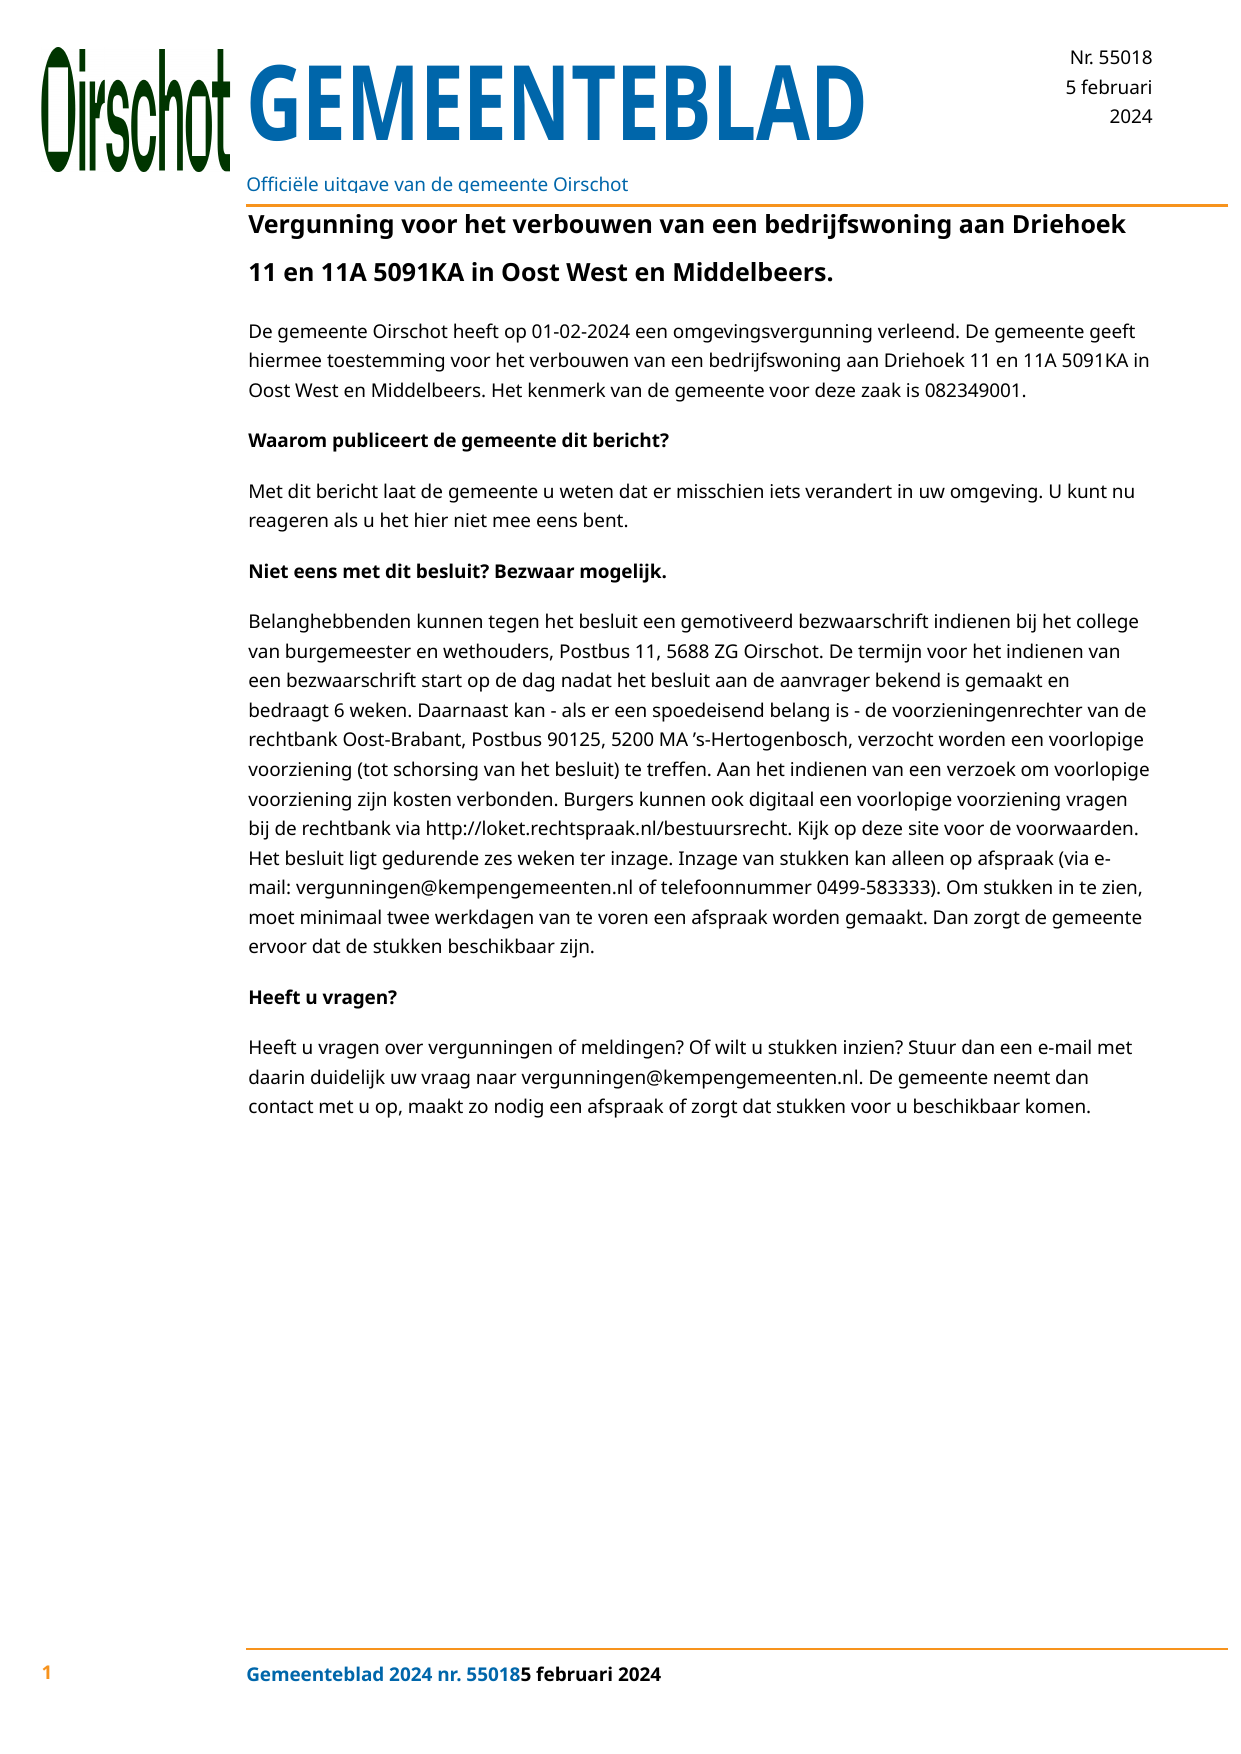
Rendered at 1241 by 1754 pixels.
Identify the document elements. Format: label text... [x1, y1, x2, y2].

text Belanghebbenden kunnen tegen het besluit een gemotiveerd bezwaarschrift indienen bij het college van burgemeester en wethouders, Postbus 11, 5688 ZG Oirschot. De termijn voor het indienen van een bezwaarschrift start op de dag nadat het besluit aan de aanvrager bekend is gemaakt en bedraagt 6 weken. Daarnaast kan - als er een spoedeisend belang is - de voorzieningenrechter van de rechtbank Oost-Brabant, Postbus 90125, 5200 MA ’s-Hertogenbosch, verzocht worden een voorlopige voorziening (tot schorsing van het besluit) te treffen. Aan het indienen van een verzoek om voorlopige voorziening zijn kosten verbonden. Burgers kunnen ook digitaal een voorlopige voorziening vragen bij de rechtbank via http://loket.rechtspraak.nl/bestuursrecht. Kijk op deze site voor de voorwaarden. Het besluit ligt gedurende zes weken ter inzage. Inzage van stukken kan alleen op afspraak (via e-mail: vergunningen@kempengemeenten.nl of telefoonnummer 0499-583333). Om stukken in te zien, moet minimaal twee werkdagen van te voren een afspraak worden gemaakt. Dan zorgt de gemeente ervoor dat de stukken beschikbaar zijn. [248, 608, 1152, 959]
picture [41, 47, 231, 172]
text Vergunning voor het verbouwen van een bedrijfswoning aan Driehoek 11 en 11A 5091KA in Oost West en Middelbeers. [248, 207, 1152, 288]
text De gemeente Oirschot heeft op 01-02-2024 een omgevingsvergunning verleend. De gemeente geeft hiermee toestemming voor het verbouwen van een bedrijfswoning aan Driehoek 11 en 11A 5091KA in Oost West en Middelbeers. Het kenmerk van de gemeente voor deze zaak is 082349001. [248, 318, 1152, 403]
text Heeft u vragen over vergunningen of meldingen? Of wilt u stukken inzien? Stuur dan een e-mail met daarin duidelijk uw vraag naar vergunningen@kempengemeenten.nl. De gemeente neemt dan contact met u op, maakt zo nodig een afspraak of zorgt dat stukken voor u beschikbaar komen. [248, 1034, 1152, 1119]
text Met dit bericht laat de gemeente u weten dat er misschien iets verandert in uw omgeving. U kunt nu reageren als u het hier niet mee eens bent. [248, 478, 1152, 533]
text Niet eens met dit besluit? Bezwaar mogelijk. [248, 558, 1152, 584]
text Waarom publiceert de gemeente dit bericht? [248, 427, 1152, 453]
text Heeft u vragen? [248, 984, 1152, 1010]
